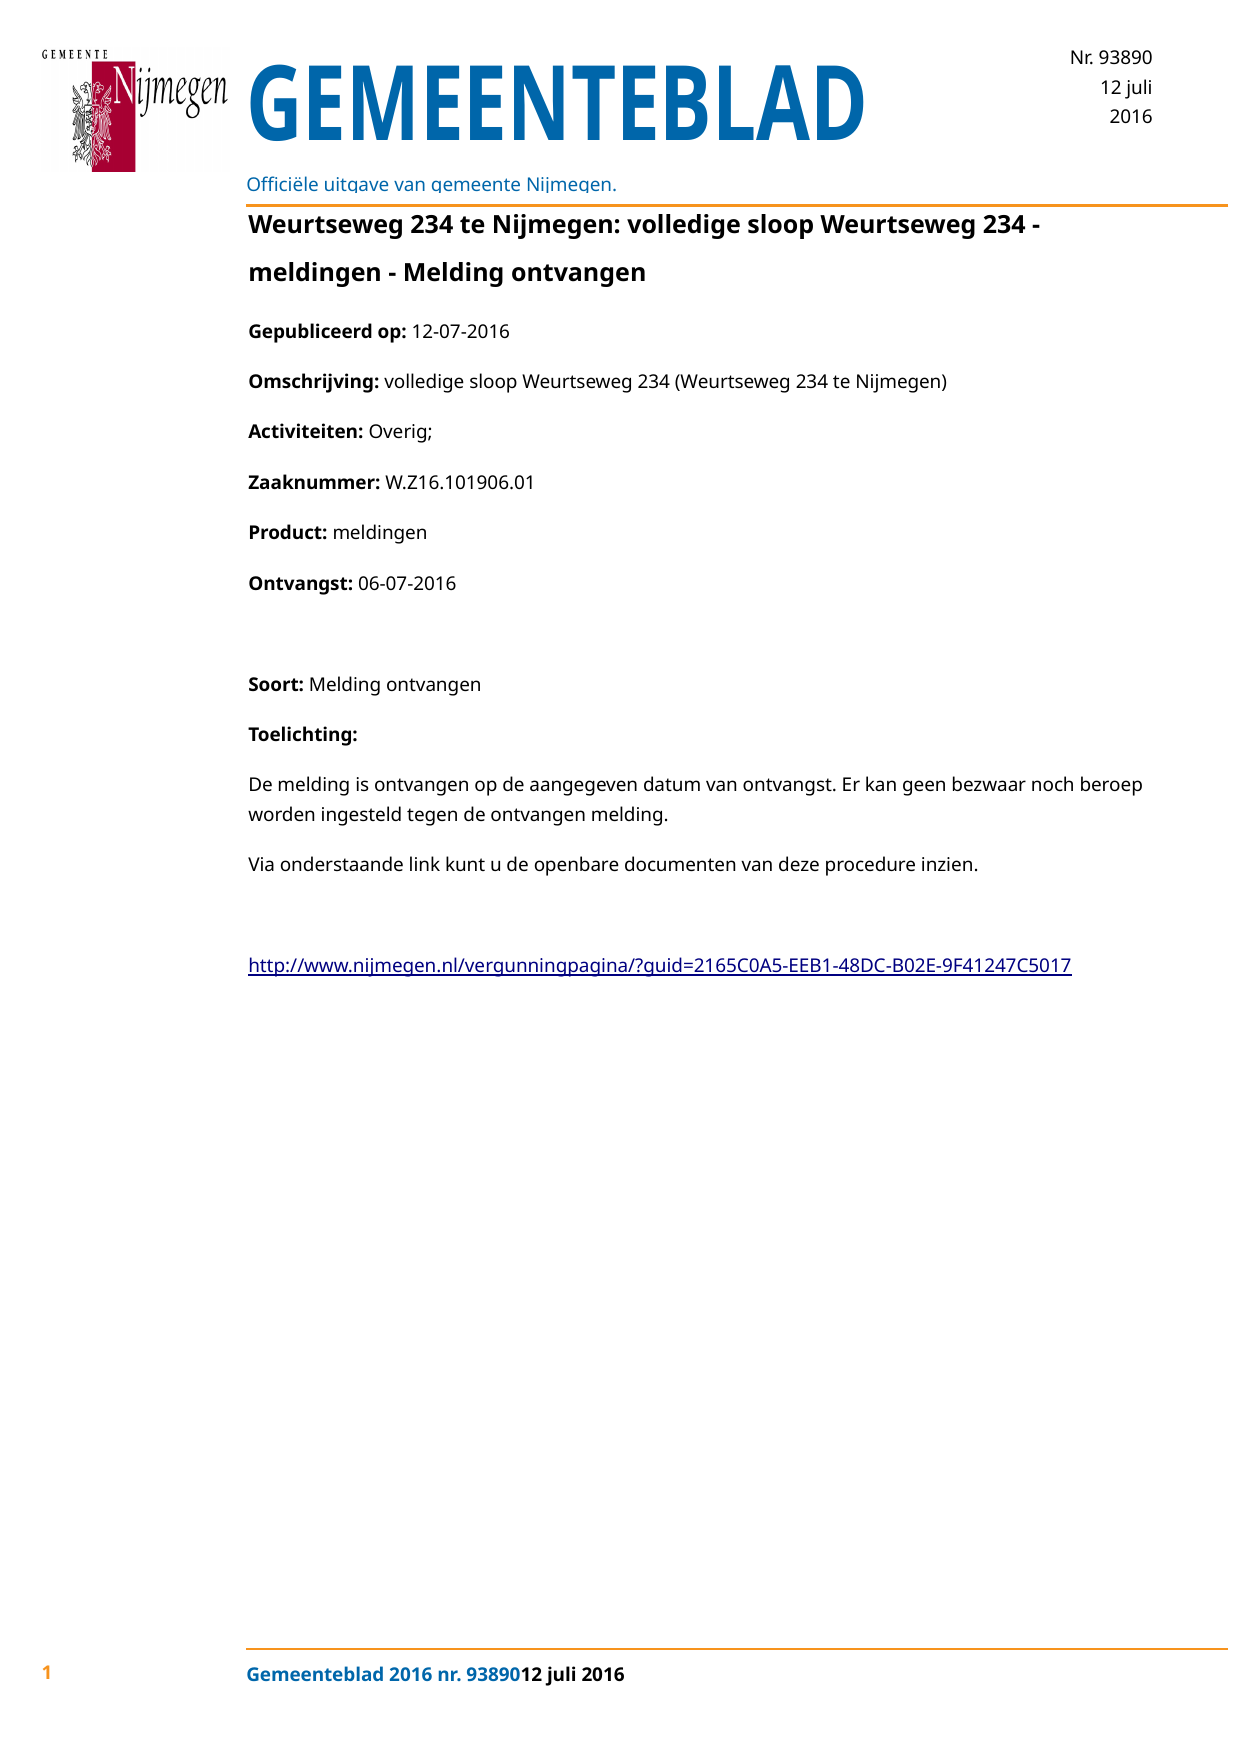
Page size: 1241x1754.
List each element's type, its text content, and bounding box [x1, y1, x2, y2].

picture [41, 47, 231, 172]
text Product: meldingen [248, 519, 1152, 545]
text Toelichting: [248, 721, 1152, 747]
text Omschrijving: volledige sloop Weurtseweg 234 (Weurtseweg 234 te Nijmegen) [248, 368, 1152, 394]
text http://www.nijmegen.nl/vergunningpagina/?guid=2165C0A5-EEB1-48DC-B02E-9F41247C5017 [248, 952, 1152, 978]
text Via onderstaande link kunt u de openbare documenten van deze procedure inzien. [248, 852, 1152, 877]
text Zaaknummer: W.Z16.101906.01 [248, 469, 1152, 495]
text Soort: Melding ontvangen [248, 671, 1152, 697]
text Weurtseweg 234 te Nijmegen: volledige sloop Weurtseweg 234 - meldingen - Melding ontvangen [248, 207, 1152, 288]
text De melding is ontvangen op de aangegeven datum van ontvangst. Er kan geen bezwaar noch beroep worden ingesteld tegen de ontvangen melding. [248, 772, 1152, 827]
text Activiteiten: Overig; [248, 419, 1152, 444]
text Ontvangst: 06-07-2016 [248, 570, 1152, 596]
text Gepubliceerd op: 12-07-2016 [248, 318, 1152, 344]
